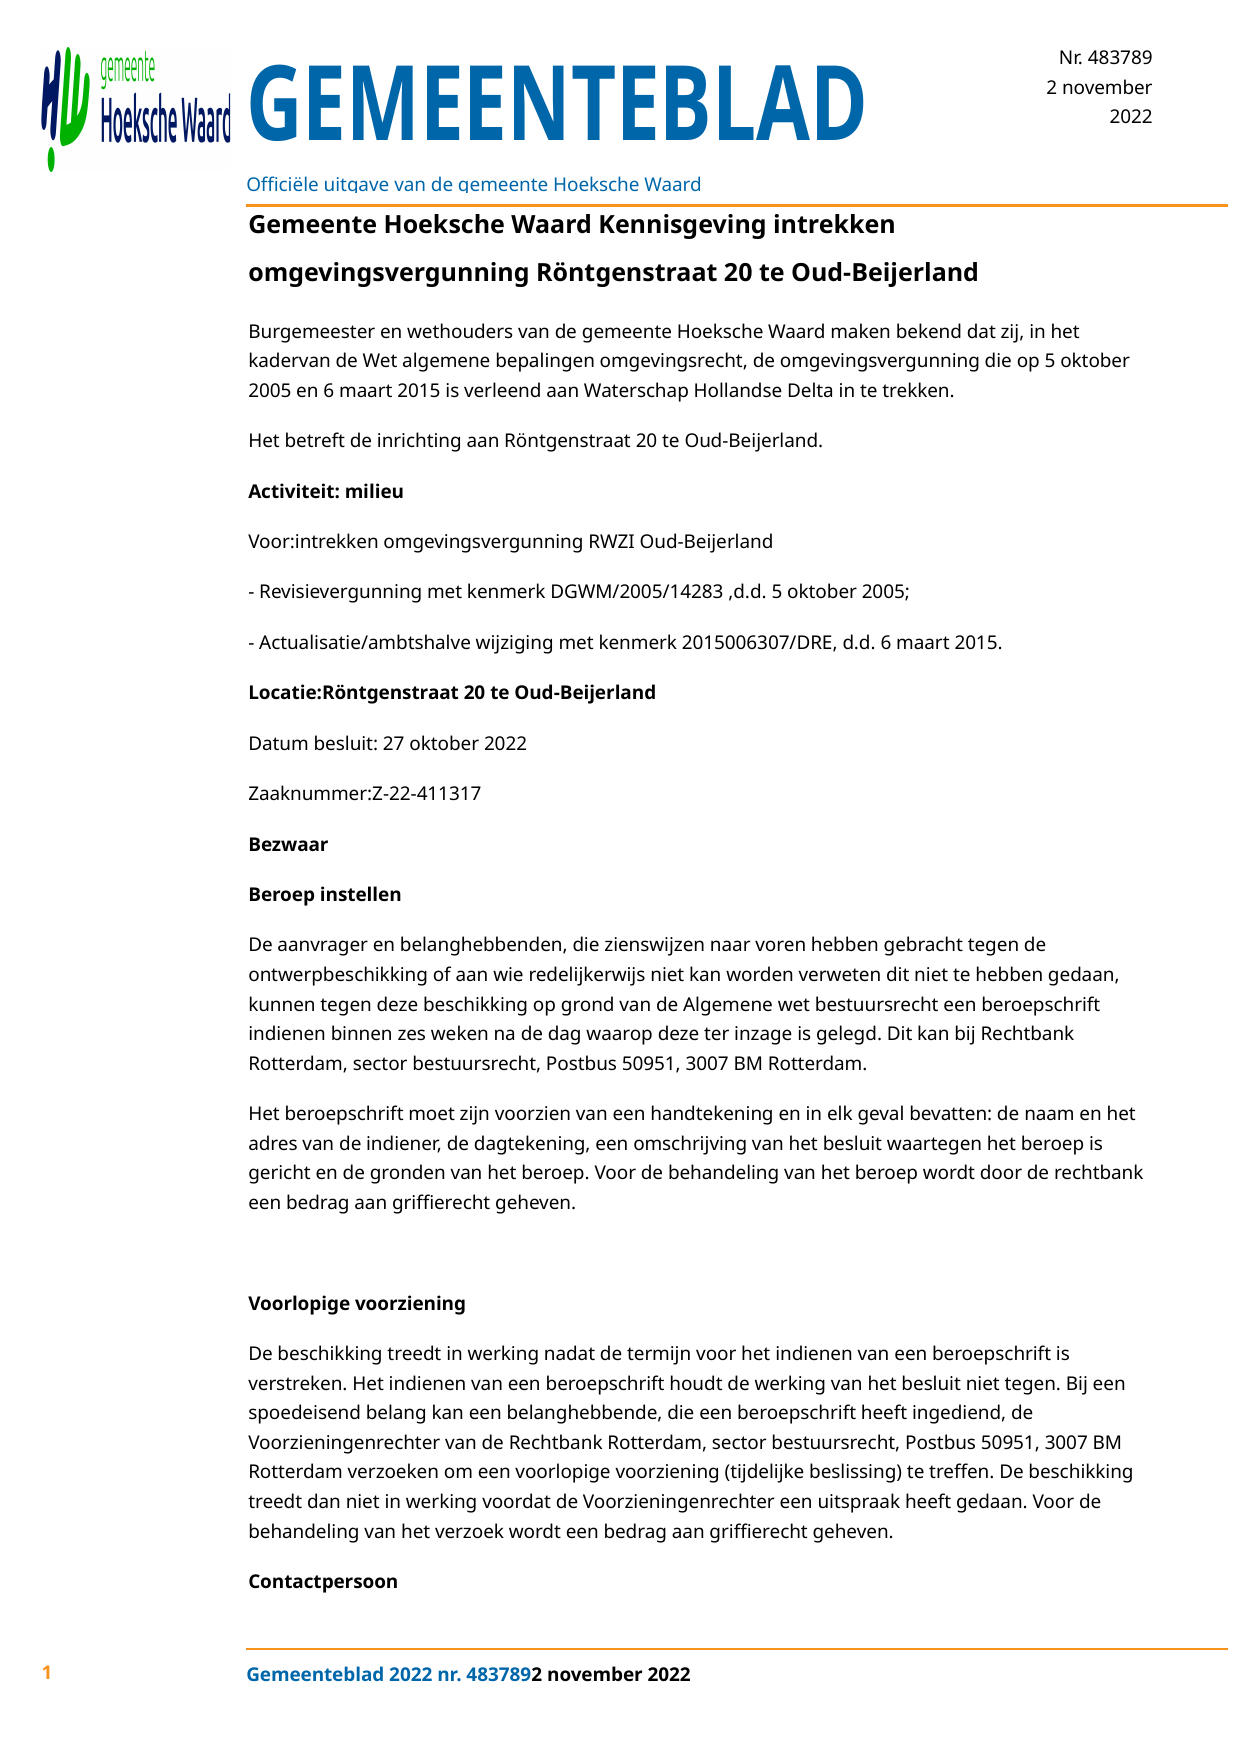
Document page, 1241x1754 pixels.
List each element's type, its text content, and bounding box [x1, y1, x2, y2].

text Voor:intrekken omgevingsvergunning RWZI Oud-Beijerland [248, 528, 1152, 554]
text Het betreft de inrichting aan Röntgenstraat 20 te Oud-Beijerland. [248, 427, 1152, 453]
text Activiteit: milieu [248, 478, 1152, 504]
text Burgemeester en wethouders van de gemeente Hoeksche Waard maken bekend dat zij, in het kadervan de Wet algemene bepalingen omgevingsrecht, de omgevingsvergunning die op 5 oktober 2005 en 6 maart 2015 is verleend aan Waterschap Hollandse Delta in te trekken. [248, 318, 1152, 403]
text Gemeente Hoeksche Waard Kennisgeving intrekken omgevingsvergunning Röntgenstraat 20 te Oud-Beijerland [248, 207, 1152, 288]
text Zaaknummer:Z-22-411317 [248, 780, 1152, 806]
picture [41, 47, 231, 172]
text Beroep instellen [248, 881, 1152, 907]
text Datum besluit: 27 oktober 2022 [248, 730, 1152, 756]
text De aanvrager en belanghebbenden, die zienswijzen naar voren hebben gebracht tegen de ontwerpbeschikking of aan wie redelijkerwijs niet kan worden verweten dit niet te hebben gedaan, kunnen tegen deze beschikking op grond van de Algemene wet bestuursrecht een beroepschrift indienen binnen zes weken na de dag waarop deze ter inzage is gelegd. Dit kan bij Rechtbank Rotterdam, sector bestuursrecht, Postbus 50951, 3007 BM Rotterdam. [248, 932, 1152, 1076]
text Bezwaar [248, 831, 1152, 857]
text - Actualisatie/ambtshalve wijziging met kenmerk 2015006307/DRE, d.d. 6 maart 2015. [248, 629, 1152, 655]
text Het beroepschrift moet zijn voorzien van een handtekening en in elk geval bevatten: de naam en het adres van de indiener, de dagtekening, een omschrijving van het besluit waartegen het beroep is gericht en de gronden van het beroep. Voor de behandeling van het beroep wordt door de rechtbank een bedrag aan griffierecht geheven. [248, 1100, 1152, 1215]
text - Revisievergunning met kenmerk DGWM/2005/14283 ,d.d. 5 oktober 2005; [248, 579, 1152, 604]
text Contactpersoon [248, 1568, 1152, 1594]
text Locatie:Röntgenstraat 20 te Oud-Beijerland [248, 679, 1152, 705]
text Voorlopige voorziening [248, 1290, 1152, 1316]
text De beschikking treedt in werking nadat de termijn voor het indienen van een beroepschrift is verstreken. Het indienen van een beroepschrift houdt de werking van het besluit niet tegen. Bij een spoedeisend belang kan een belanghebbende, die een beroepschrift heeft ingediend, de Voorzieningenrechter van de Rechtbank Rotterdam, sector bestuursrecht, Postbus 50951, 3007 BM Rotterdam verzoeken om een voorlopige voorziening (tijdelijke beslissing) te treffen. De beschikking treedt dan niet in werking voordat de Voorzieningenrechter een uitspraak heeft gedaan. Voor de behandeling van het verzoek wordt een bedrag aan griffierecht geheven. [248, 1340, 1152, 1544]
